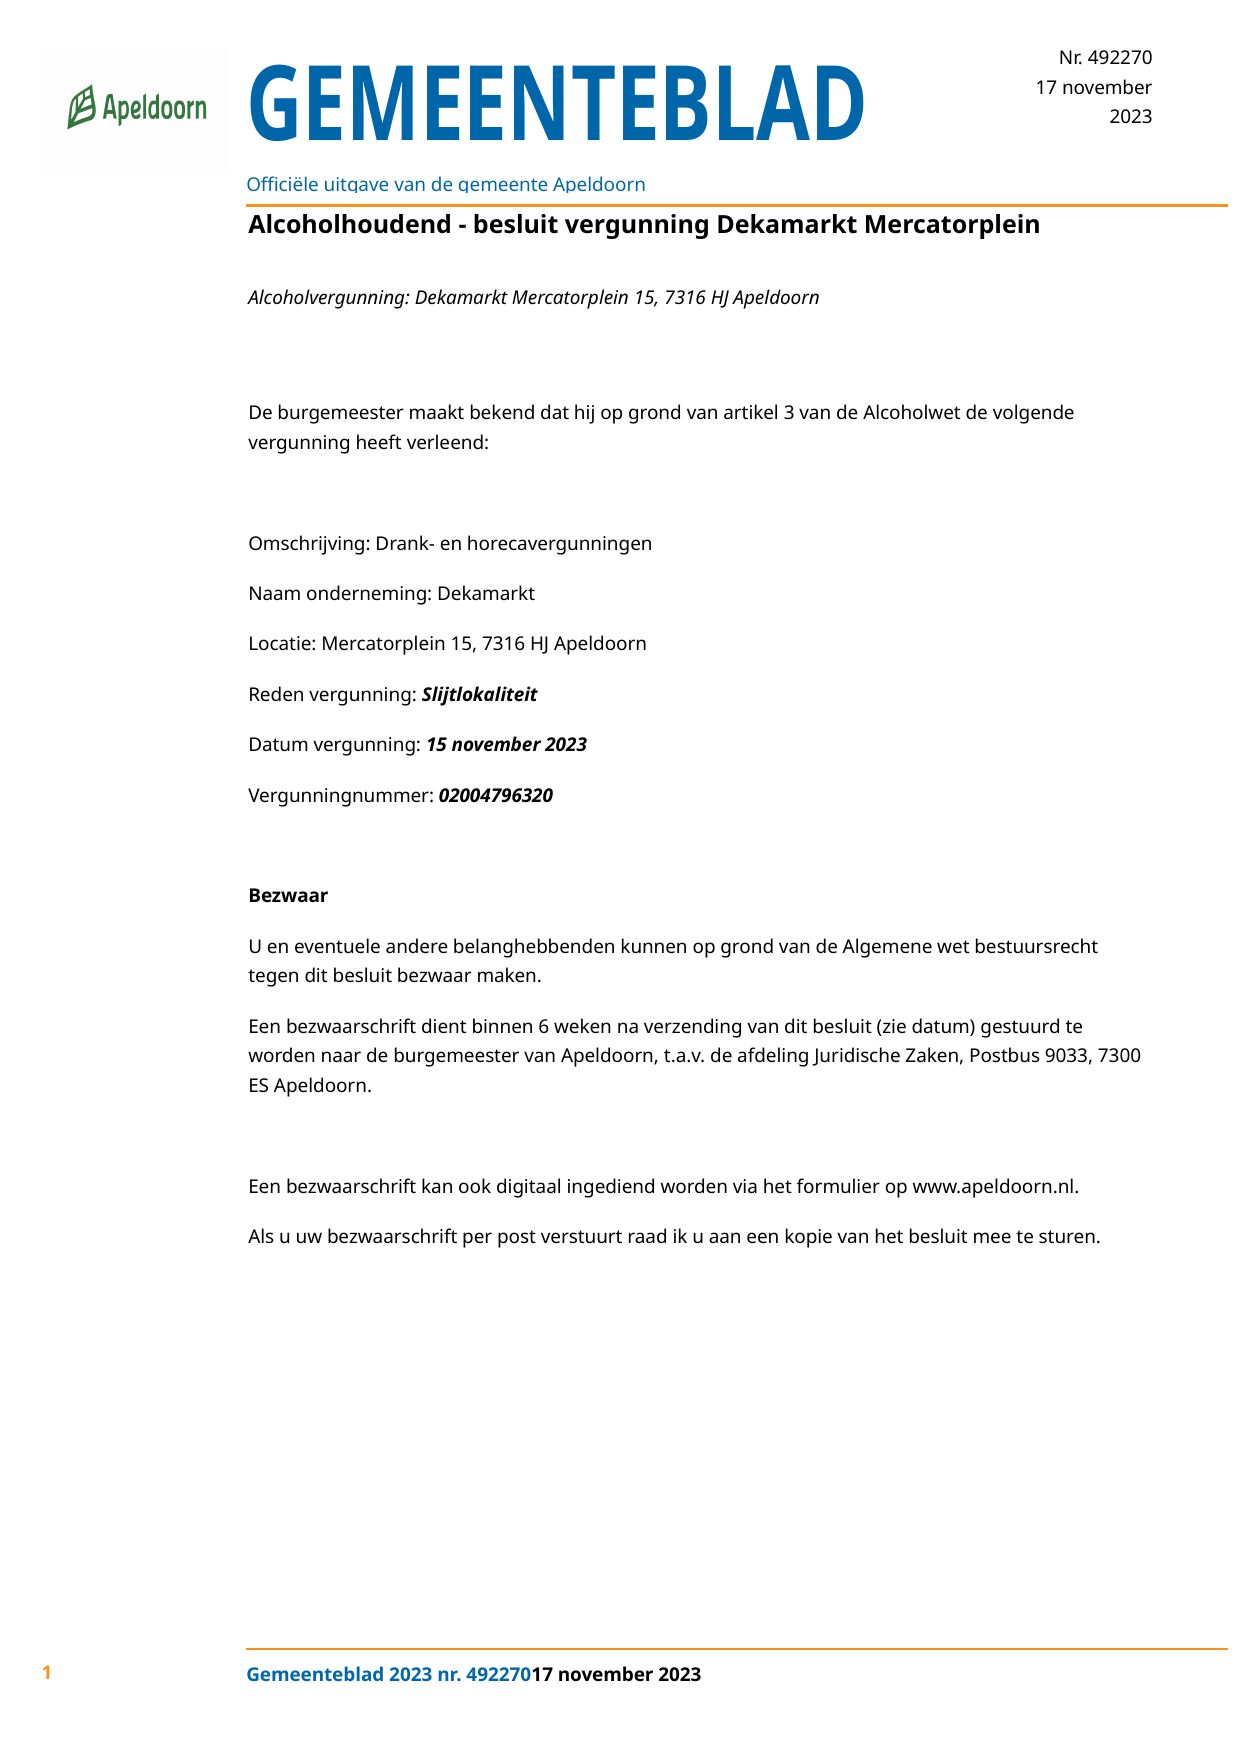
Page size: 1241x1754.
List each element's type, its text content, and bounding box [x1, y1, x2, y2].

text Locatie: Mercatorplein 15, 7316 HJ Apeldoorn [248, 631, 1152, 656]
text Als u uw bezwaarschrift per post verstuurt raad ik u aan een kopie van het besluit mee te sturen. [248, 1223, 1152, 1249]
text Alcoholvergunning: Dekamarkt Mercatorplein 15, 7316 HJ Apeldoorn [248, 284, 1152, 309]
text Reden vergunning: Slijtlokaliteit [248, 681, 1152, 707]
text Naam onderneming: Dekamarkt [248, 580, 1152, 606]
text Alcoholhoudend - besluit vergunning Dekamarkt Mercatorplein [248, 207, 1152, 241]
text Bezwaar [248, 883, 1152, 908]
text U en eventuele andere belanghebbenden kunnen op grond van de Algemene wet bestuursrecht tegen dit besluit bezwaar maken. [248, 933, 1152, 988]
text Datum vergunning: 15 november 2023 [248, 731, 1152, 757]
text Een bezwaarschrift dient binnen 6 weken na verzending van dit besluit (zie datum) gestuurd te worden naar de burgemeester van Apeldoorn, t.a.v. de afdeling Juridische Zaken, Postbus 9033, 7300 ES Apeldoorn. [248, 1013, 1152, 1098]
text Vergunningnummer: 02004796320 [248, 782, 1152, 807]
text Een bezwaarschrift kan ook digitaal ingediend worden via het formulier op www.apeldoorn.nl. [248, 1173, 1152, 1199]
text Omschrijving: Drank- en horecavergunningen [248, 530, 1152, 555]
text De burgemeester maakt bekend dat hij op grond van artikel 3 van de Alcoholwet de volgende vergunning heeft verleend: [248, 399, 1152, 454]
picture [41, 47, 231, 172]
